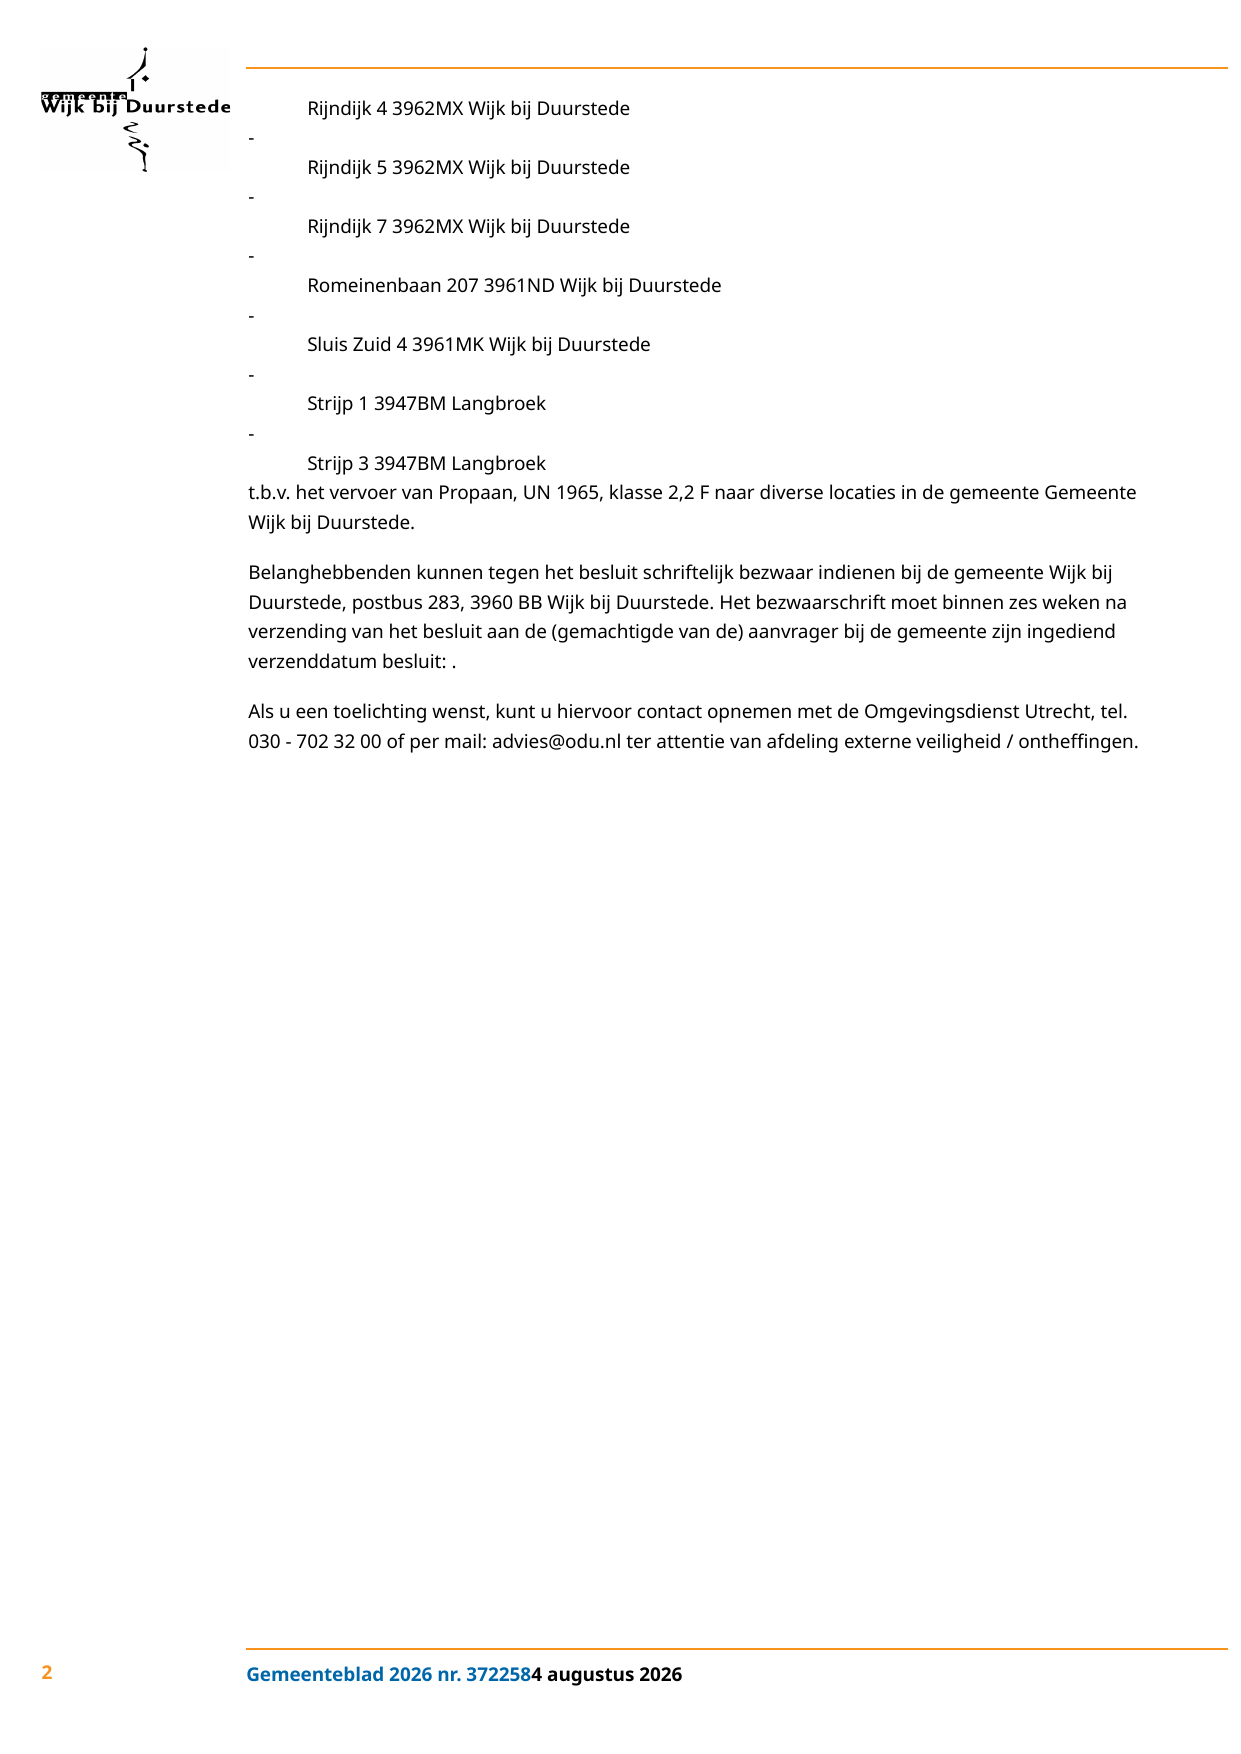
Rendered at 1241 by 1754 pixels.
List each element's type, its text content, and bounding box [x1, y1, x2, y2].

list Rijndijk 5 3962MX Wijk bij Duurstede [248, 154, 1152, 180]
list Sluis Zuid 4 3961MK Wijk bij Duurstede [248, 331, 1152, 357]
picture [41, 47, 231, 172]
text t.b.v. het vervoer van Propaan, UN 1965, klasse 2,2 F naar diverse locaties in de gemeente Gemeente Wijk bij Duurstede. [248, 479, 1152, 535]
list Rijndijk 7 3962MX Wijk bij Duurstede [248, 213, 1152, 239]
text Belanghebbenden kunnen tegen het besluit schriftelijk bezwaar indienen bij de gemeente Wijk bij Duurstede, postbus 283, 3960 BB Wijk bij Duurstede. Het bezwaarschrift moet binnen zes weken na verzending van het besluit aan de (gemachtigde van de) aanvrager bij de gemeente zijn ingediend verzenddatum besluit: . [248, 559, 1152, 674]
text Als u een toelichting wenst, kunt u hiervoor contact opnemen met de Omgevingsdienst Utrecht, tel. 030 - 702 32 00 of per mail: advies@odu.nl ter attentie van afdeling externe veiligheid / ontheffingen. [248, 698, 1152, 754]
list Strijp 1 3947BM Langbroek [248, 391, 1152, 416]
list Strijp 3 3947BM Langbroek [248, 450, 1152, 476]
list Rijndijk 4 3962MX Wijk bij Duurstede [248, 95, 1152, 121]
list Romeinenbaan 207 3961ND Wijk bij Duurstede [248, 272, 1152, 298]
